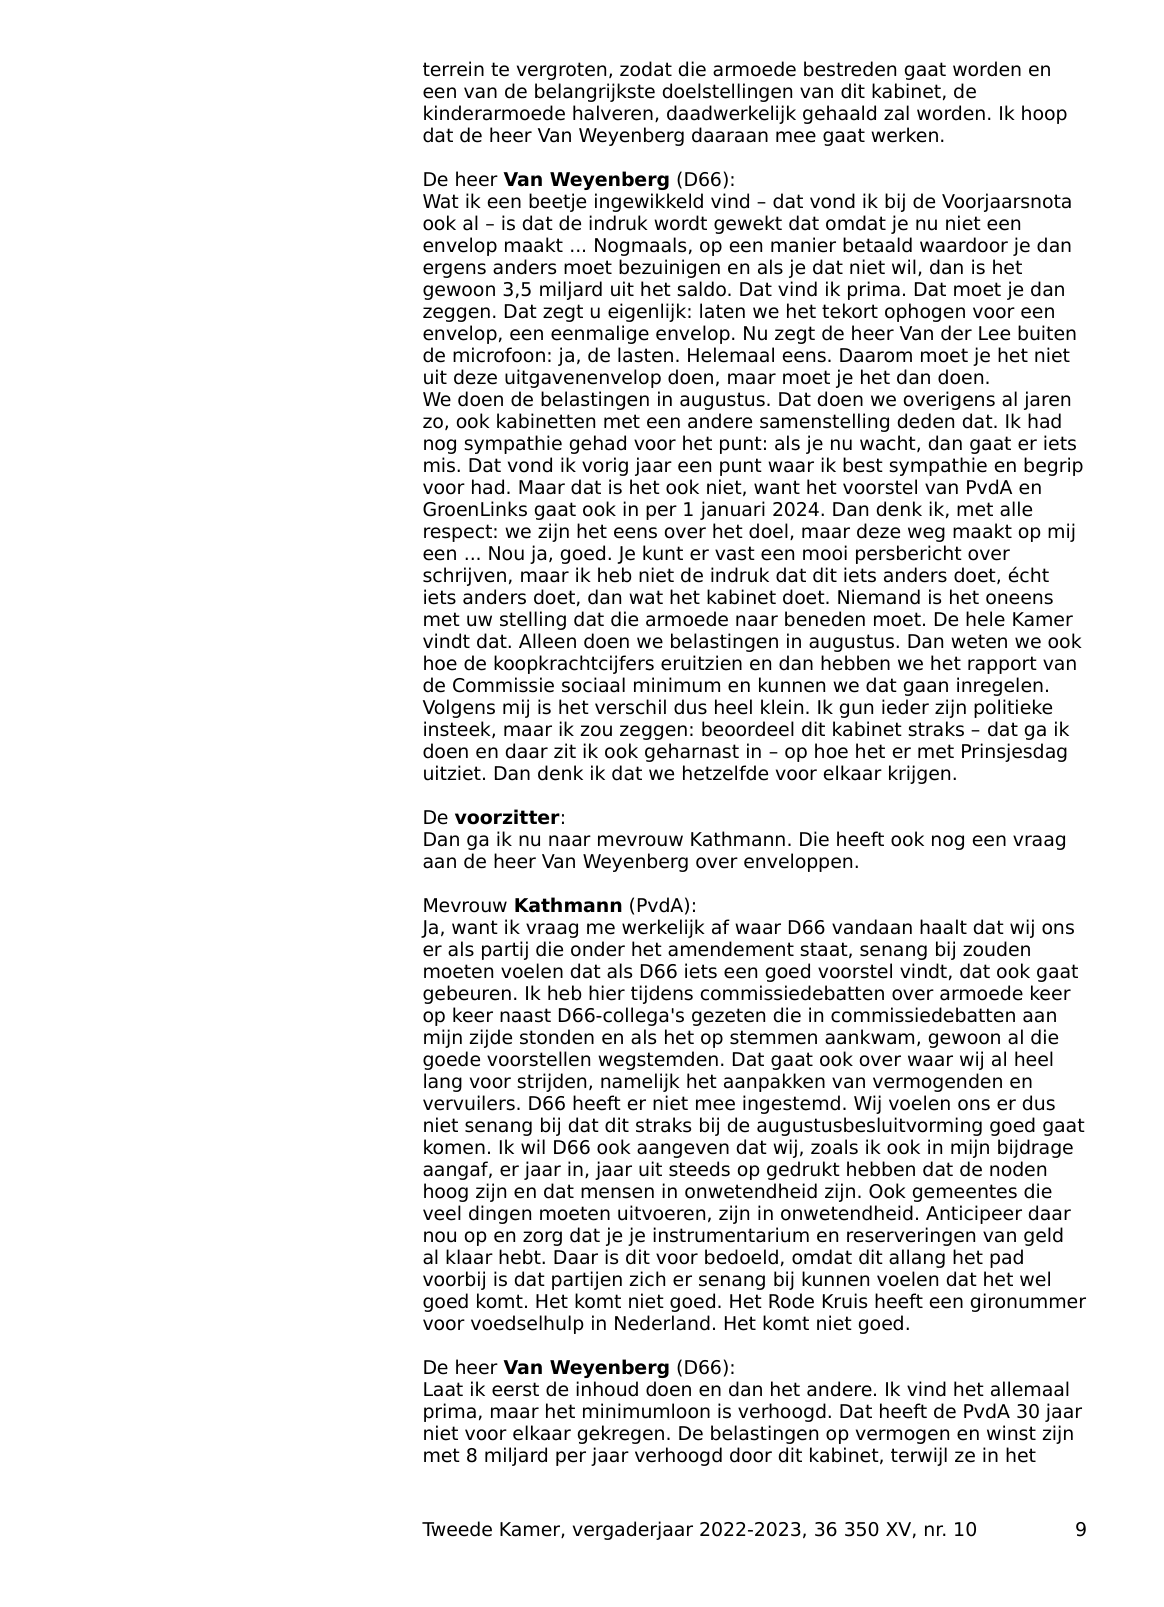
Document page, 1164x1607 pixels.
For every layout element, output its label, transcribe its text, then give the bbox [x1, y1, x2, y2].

text De voorzitter: [422, 807, 1087, 829]
text terrein te vergroten, zodat die armoede bestreden gaat worden en een van de belangrijkste doelstellingen van dit kabinet, de kinderarmoede halveren, daadwerkelijk gehaald zal worden. Ik hoop dat de heer Van Weyenberg daaraan mee gaat werken. [422, 59, 1087, 147]
text Wat ik een beetje ingewikkeld vind – dat vond ik bij de Voorjaarsnota ook al – is dat de indruk wordt gewekt dat omdat je nu niet een envelop maakt ... Nogmaals, op een manier betaald waardoor je dan ergens anders moet bezuinigen en als je dat niet wil, dan is het gewoon 3,5 miljard uit het saldo. Dat vind ik prima. Dat moet je dan zeggen. Dat zegt u eigenlijk: laten we het tekort ophogen voor een envelop, een eenmalige envelop. Nu zegt de heer Van der Lee buiten de microfoon: ja, de lasten. Helemaal eens. Daarom moet je het niet uit deze uitgavenenvelop doen, maar moet je het dan doen. [422, 191, 1087, 389]
text Laat ik eerst de inhoud doen en dan het andere. Ik vind het allemaal prima, maar het minimumloon is verhoogd. Dat heeft de PvdA 30 jaar niet voor elkaar gekregen. De belastingen op vermogen en winst zijn met 8 miljard per jaar verhoogd door dit kabinet, terwijl ze in het [422, 1379, 1087, 1467]
text Mevrouw Kathmann (PvdA): [422, 895, 1087, 917]
text Ja, want ik vraag me werkelijk af waar D66 vandaan haalt dat wij ons er als partij die onder het amendement staat, senang bij zouden moeten voelen dat als D66 iets een goed voorstel vindt, dat ook gaat gebeuren. Ik heb hier tijdens commissiedebatten over armoede keer op keer naast D66-collega's gezeten die in commissiedebatten aan mijn zijde stonden en als het op stemmen aankwam, gewoon al die goede voorstellen wegstemden. Dat gaat ook over waar wij al heel lang voor strijden, namelijk het aanpakken van vermogenden en vervuilers. D66 heeft er niet mee ingestemd. Wij voelen ons er dus niet senang bij dat dit straks bij de augustusbesluitvorming goed gaat komen. Ik wil D66 ook aangeven dat wij, zoals ik ook in mijn bijdrage aangaf, er jaar in, jaar uit steeds op gedrukt hebben dat de noden hoog zijn en dat mensen in onwetendheid zijn. Ook gemeentes die veel dingen moeten uitvoeren, zijn in onwetendheid. Anticipeer daar nou op en zorg dat je je instrumentarium en reserveringen van geld al klaar hebt. Daar is dit voor bedoeld, omdat dit allang het pad voorbij is dat partijen zich er senang bij kunnen voelen dat het wel goed komt. Het komt niet goed. Het Rode Kruis heeft een gironummer voor voedselhulp in Nederland. Het komt niet goed. [422, 917, 1087, 1334]
text We doen de belastingen in augustus. Dat doen we overigens al jaren zo, ook kabinetten met een andere samenstelling deden dat. Ik had nog sympathie gehad voor het punt: als je nu wacht, dan gaat er iets mis. Dat vond ik vorig jaar een punt waar ik best sympathie en begrip voor had. Maar dat is het ook niet, want het voorstel van PvdA en GroenLinks gaat ook in per 1 januari 2024. Dan denk ik, met alle respect: we zijn het eens over het doel, maar deze weg maakt op mij een ... Nou ja, goed. Je kunt er vast een mooi persbericht over schrijven, maar ik heb niet de indruk dat dit iets anders doet, écht iets anders doet, dan wat het kabinet doet. Niemand is het oneens met uw stelling dat die armoede naar beneden moet. De hele Kamer vindt dat. Alleen doen we belastingen in augustus. Dan weten we ook hoe de koopkrachtcijfers eruitzien en dan hebben we het rapport van de Commissie sociaal minimum en kunnen we dat gaan inregelen. Volgens mij is het verschil dus heel klein. Ik gun ieder zijn politieke insteek, maar ik zou zeggen: beoordeel dit kabinet straks – dat ga ik doen en daar zit ik ook geharnast in – op hoe het er met Prinsjesdag uitziet. Dan denk ik dat we hetzelfde voor elkaar krijgen. [422, 389, 1087, 784]
text Dan ga ik nu naar mevrouw Kathmann. Die heeft ook nog een vraag aan de heer Van Weyenberg over enveloppen. [422, 829, 1087, 873]
text De heer Van Weyenberg (D66): [422, 169, 1087, 191]
text De heer Van Weyenberg (D66): [422, 1357, 1087, 1379]
